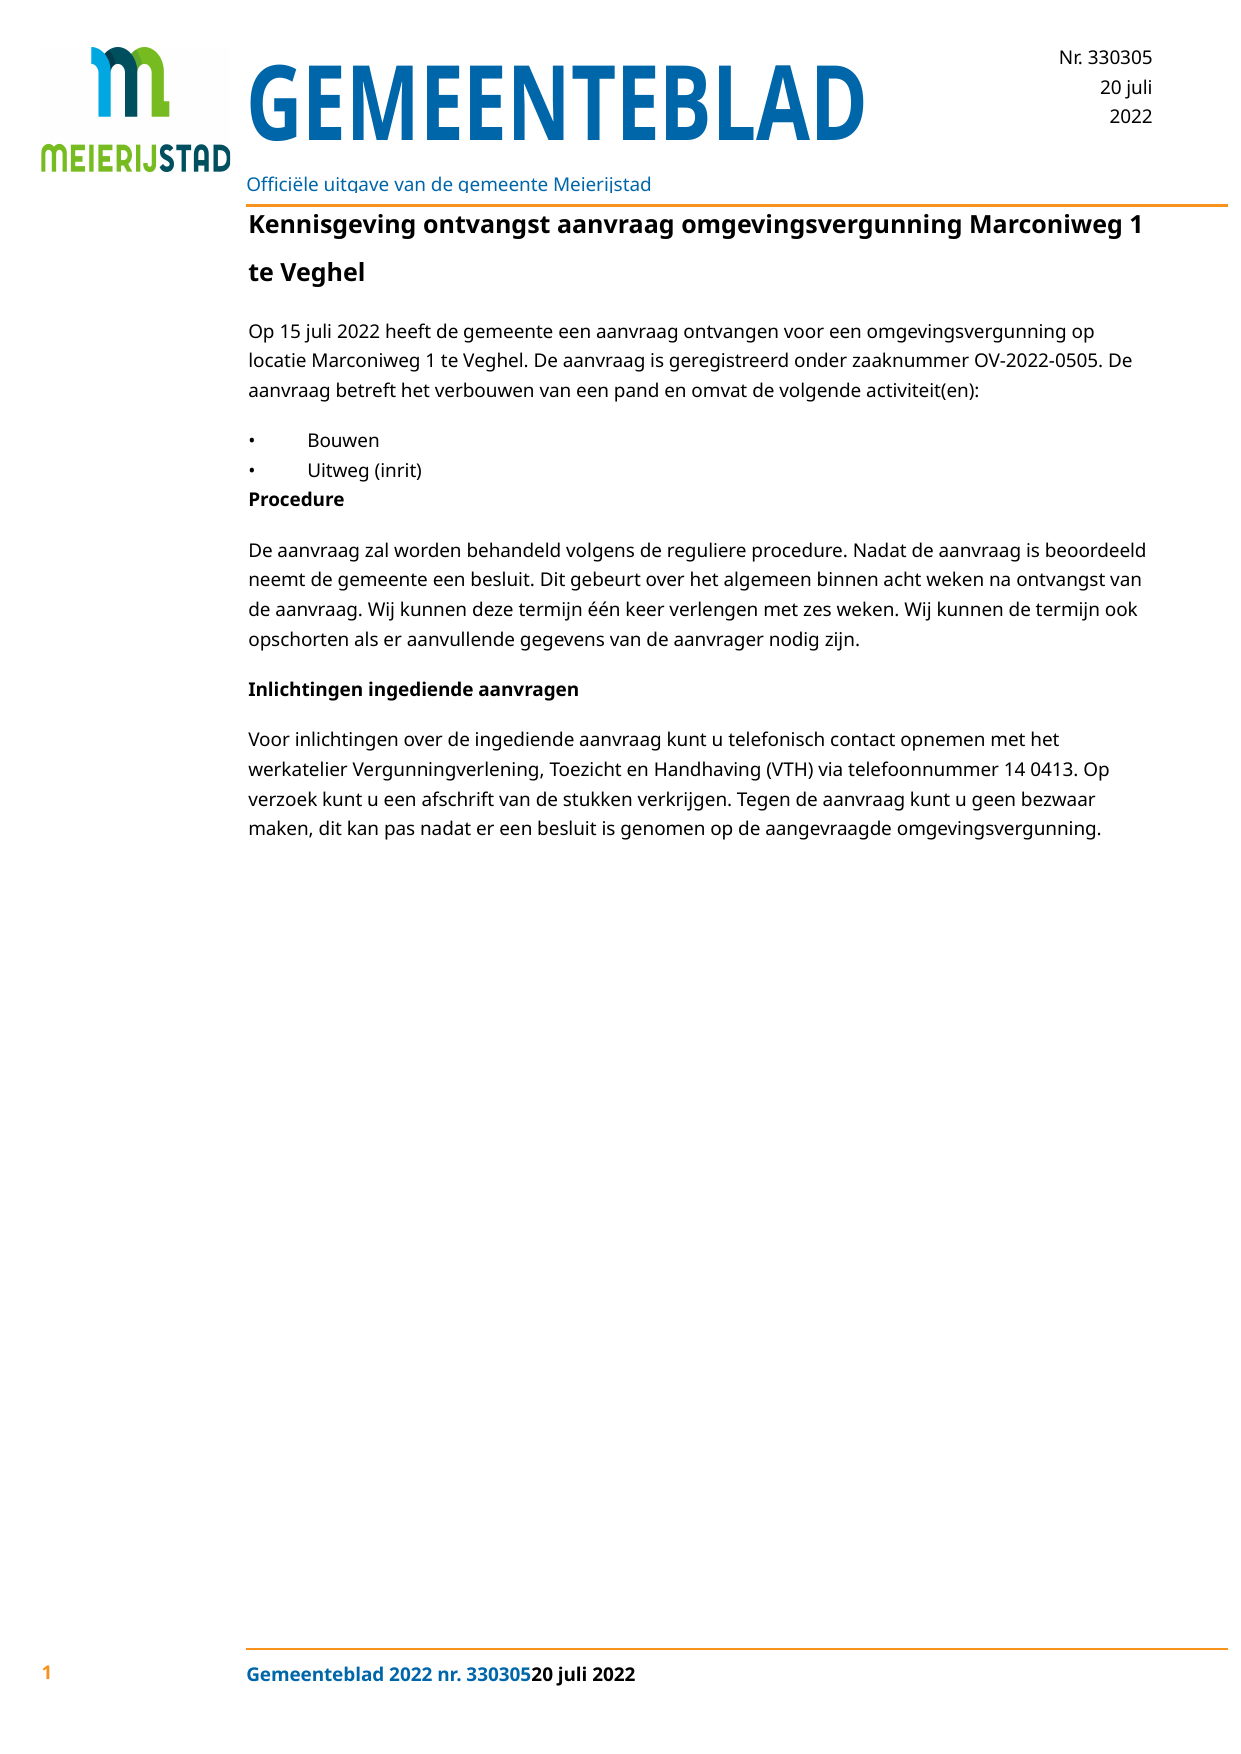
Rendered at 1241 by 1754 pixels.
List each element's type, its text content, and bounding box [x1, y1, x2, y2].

list Uitweg (inrit) [248, 457, 1152, 483]
list Bouwen [248, 427, 1152, 453]
text Inlichtingen ingediende aanvragen [248, 676, 1152, 702]
text Procedure [248, 487, 1152, 512]
text De aanvraag zal worden behandeld volgens de reguliere procedure. Nadat de aanvraag is beoordeeld neemt de gemeente een besluit. Dit gebeurt over het algemeen binnen acht weken na ontvangst van de aanvraag. Wij kunnen deze termijn één keer verlengen met zes weken. Wij kunnen de termijn ook opschorten als er aanvullende gegevens van de aanvrager nodig zijn. [248, 537, 1152, 652]
text Voor inlichtingen over de ingediende aanvraag kunt u telefonisch contact opnemen met het werkatelier Vergunningverlening, Toezicht en Handhaving (VTH) via telefoonnummer 14 0413. Op verzoek kunt u een afschrift van de stukken verkrijgen. Tegen de aanvraag kunt u geen bezwaar maken, dit kan pas nadat er een besluit is genomen op de aangevraagde omgevingsvergunning. [248, 727, 1152, 841]
text Kennisgeving ontvangst aanvraag omgevingsvergunning Marconiweg 1 te Veghel [248, 207, 1152, 288]
picture [41, 47, 231, 172]
text Op 15 juli 2022 heeft de gemeente een aanvraag ontvangen voor een omgevingsvergunning op locatie Marconiweg 1 te Veghel. De aanvraag is geregistreerd onder zaaknummer OV-2022-0505. De aanvraag betreft het verbouwen van een pand en omvat de volgende activiteit(en): [248, 318, 1152, 403]
